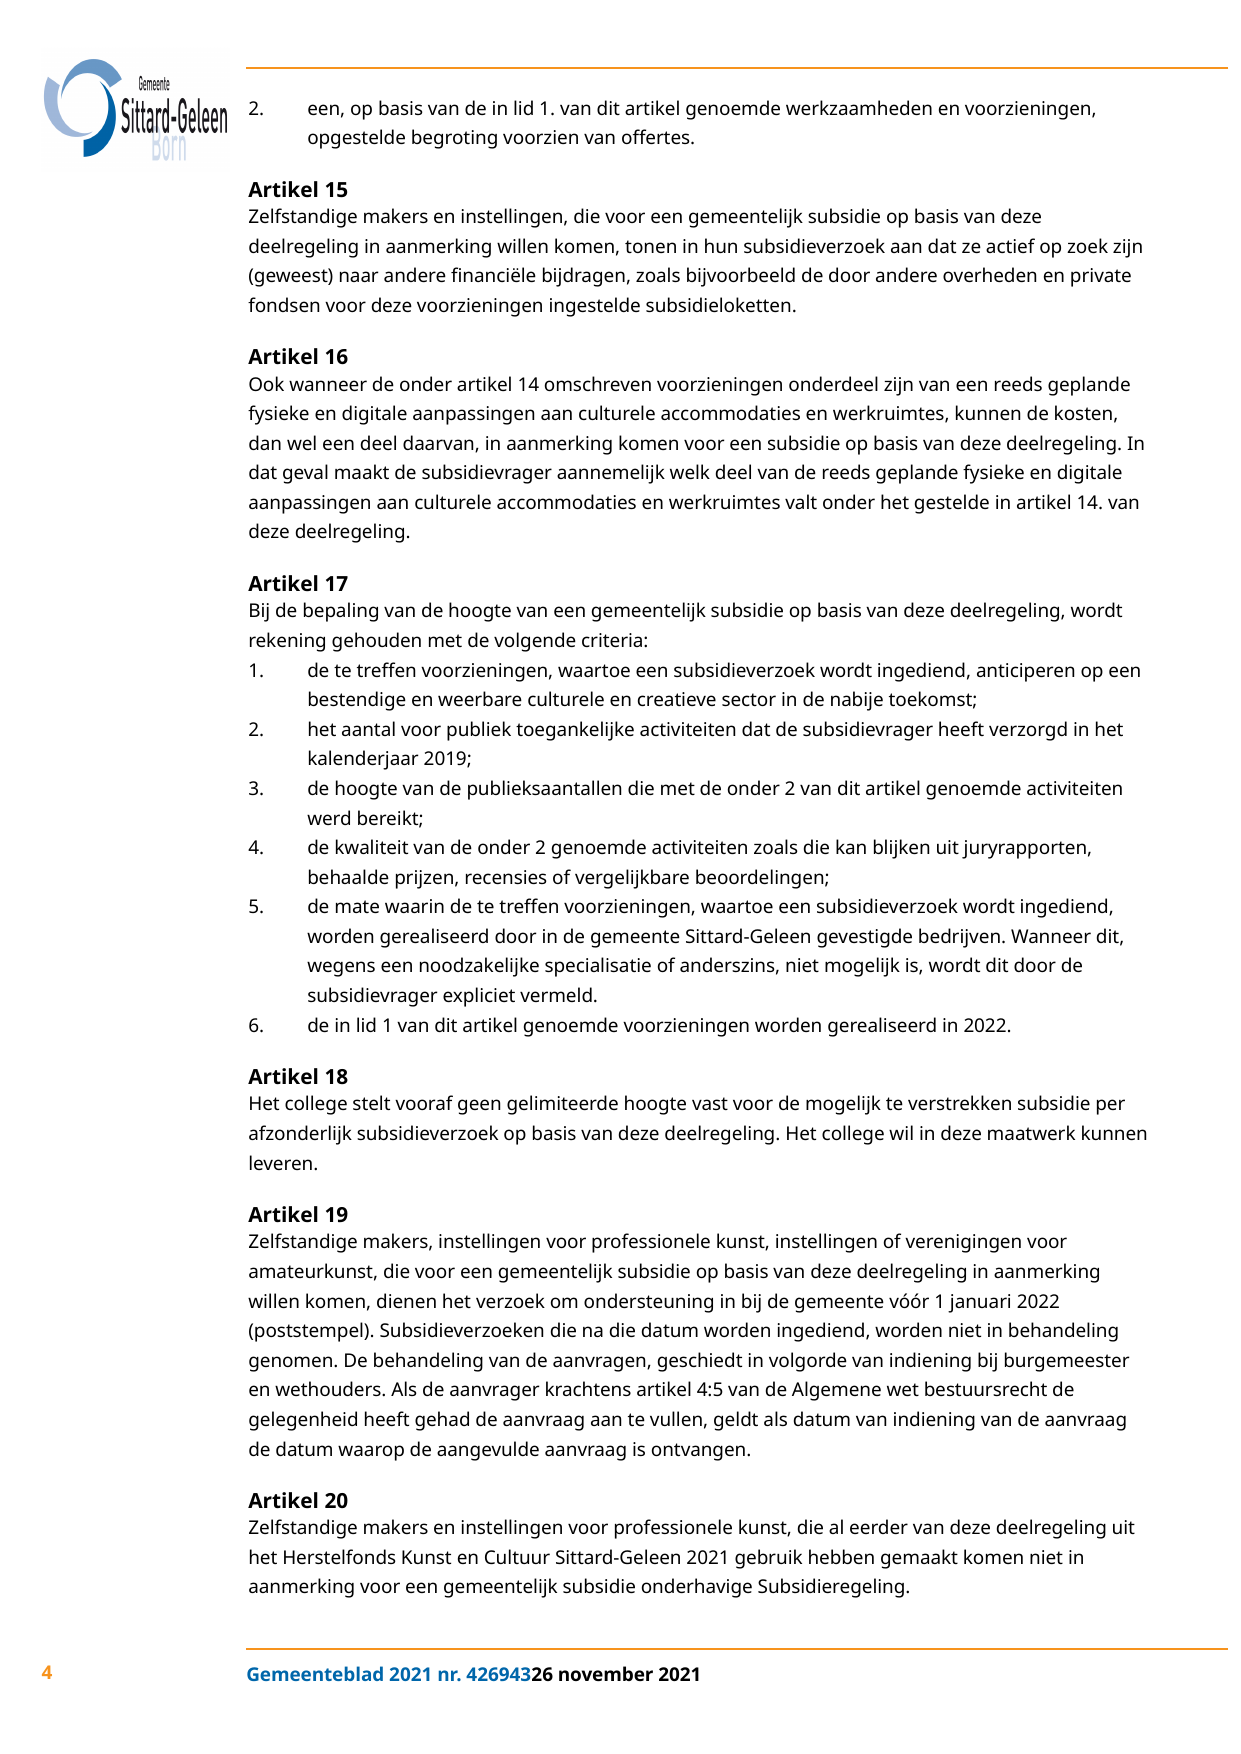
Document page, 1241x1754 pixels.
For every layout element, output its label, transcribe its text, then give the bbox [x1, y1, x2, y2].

text Zelfstandige makers en instellingen, die voor een gemeentelijk subsidie op basis van deze deelregeling in aanmerking willen komen, tonen in hun subsidieverzoek aan dat ze actief op zoek zijn (geweest) naar andere financiële bijdragen, zoals bijvoorbeeld de door andere overheden en private fondsen voor deze voorzieningen ingestelde subsidieloketten. [248, 203, 1152, 318]
text Artikel 15 [248, 175, 1152, 203]
list de in lid 1 van dit artikel genoemde voorzieningen worden gerealiseerd in 2022. [248, 1012, 1152, 1037]
text Zelfstandige makers, instellingen voor professionele kunst, instellingen of verenigingen voor amateurkunst, die voor een gemeentelijk subsidie op basis van deze deelregeling in aanmerking willen komen, dienen het verzoek om ondersteuning in bij de gemeente vóór 1 januari 2022 (poststempel). Subsidieverzoeken die na die datum worden ingediend, worden niet in behandeling genomen. De behandeling van de aanvragen, geschiedt in volgorde van indiening bij burgemeester en wethouders. Als de aanvrager krachtens artikel 4:5 van de Algemene wet bestuursrecht de gelegenheid heeft gehad de aanvraag aan te vullen, geldt als datum van indiening van de aanvraag de datum waarop de aangevulde aanvraag is ontvangen. [248, 1229, 1152, 1461]
text Ook wanneer de onder artikel 14 omschreven voorzieningen onderdeel zijn van een reeds geplande fysieke en digitale aanpassingen aan culturele accommodaties en werkruimtes, kunnen de kosten, dan wel een deel daarvan, in aanmerking komen voor een subsidie op basis van deze deelregeling. In dat geval maakt de subsidievrager aannemelijk welk deel van de reeds geplande fysieke en digitale aanpassingen aan culturele accommodaties en werkruimtes valt onder het gestelde in artikel 14. van deze deelregeling. [248, 371, 1152, 544]
text Artikel 19 [248, 1200, 1152, 1229]
list het aantal voor publiek toegankelijke activiteiten dat de subsidievrager heeft verzorgd in het kalenderjaar 2019; [248, 716, 1152, 771]
picture [41, 47, 231, 172]
text Bij de bepaling van de hoogte van een gemeentelijk subsidie op basis van deze deelregeling, wordt rekening gehouden met de volgende criteria: [248, 598, 1152, 653]
list de hoogte van de publieksaantallen die met de onder 2 van dit artikel genoemde activiteiten werd bereikt; [248, 775, 1152, 830]
text Het college stelt vooraf geen gelimiteerde hoogte vast voor de mogelijk te verstrekken subsidie per afzonderlijk subsidieverzoek op basis van deze deelregeling. Het college wil in deze maatwerk kunnen leveren. [248, 1091, 1152, 1176]
list een, op basis van de in lid 1. van dit artikel genoemde werkzaamheden en voorzieningen, opgestelde begroting voorzien van offertes. [248, 95, 1152, 150]
list de mate waarin de te treffen voorzieningen, waartoe een subsidieverzoek wordt ingediend, worden gerealiseerd door in de gemeente Sittard-Geleen gevestigde bedrijven. Wanneer dit, wegens een noodzakelijke specialisatie of anderszins, niet mogelijk is, wordt dit door de subsidievrager expliciet vermeld. [248, 893, 1152, 1008]
text Artikel 16 [248, 342, 1152, 371]
list de te treffen voorzieningen, waartoe een subsidieverzoek wordt ingediend, anticiperen op een bestendige en weerbare culturele en creatieve sector in de nabije toekomst; [248, 657, 1152, 712]
text Artikel 18 [248, 1062, 1152, 1091]
list de kwaliteit van de onder 2 genoemde activiteiten zoals die kan blijken uit juryrapporten, behaalde prijzen, recensies of vergelijkbare beoordelingen; [248, 834, 1152, 889]
text Artikel 20 [248, 1486, 1152, 1514]
text Zelfstandige makers en instellingen voor professionele kunst, die al eerder van deze deelregeling uit het Herstelfonds Kunst en Cultuur Sittard-Geleen 2021 gebruik hebben gemaakt komen niet in aanmerking voor een gemeentelijk subsidie onderhavige Subsidieregeling. [248, 1514, 1152, 1599]
text Artikel 17 [248, 569, 1152, 598]
